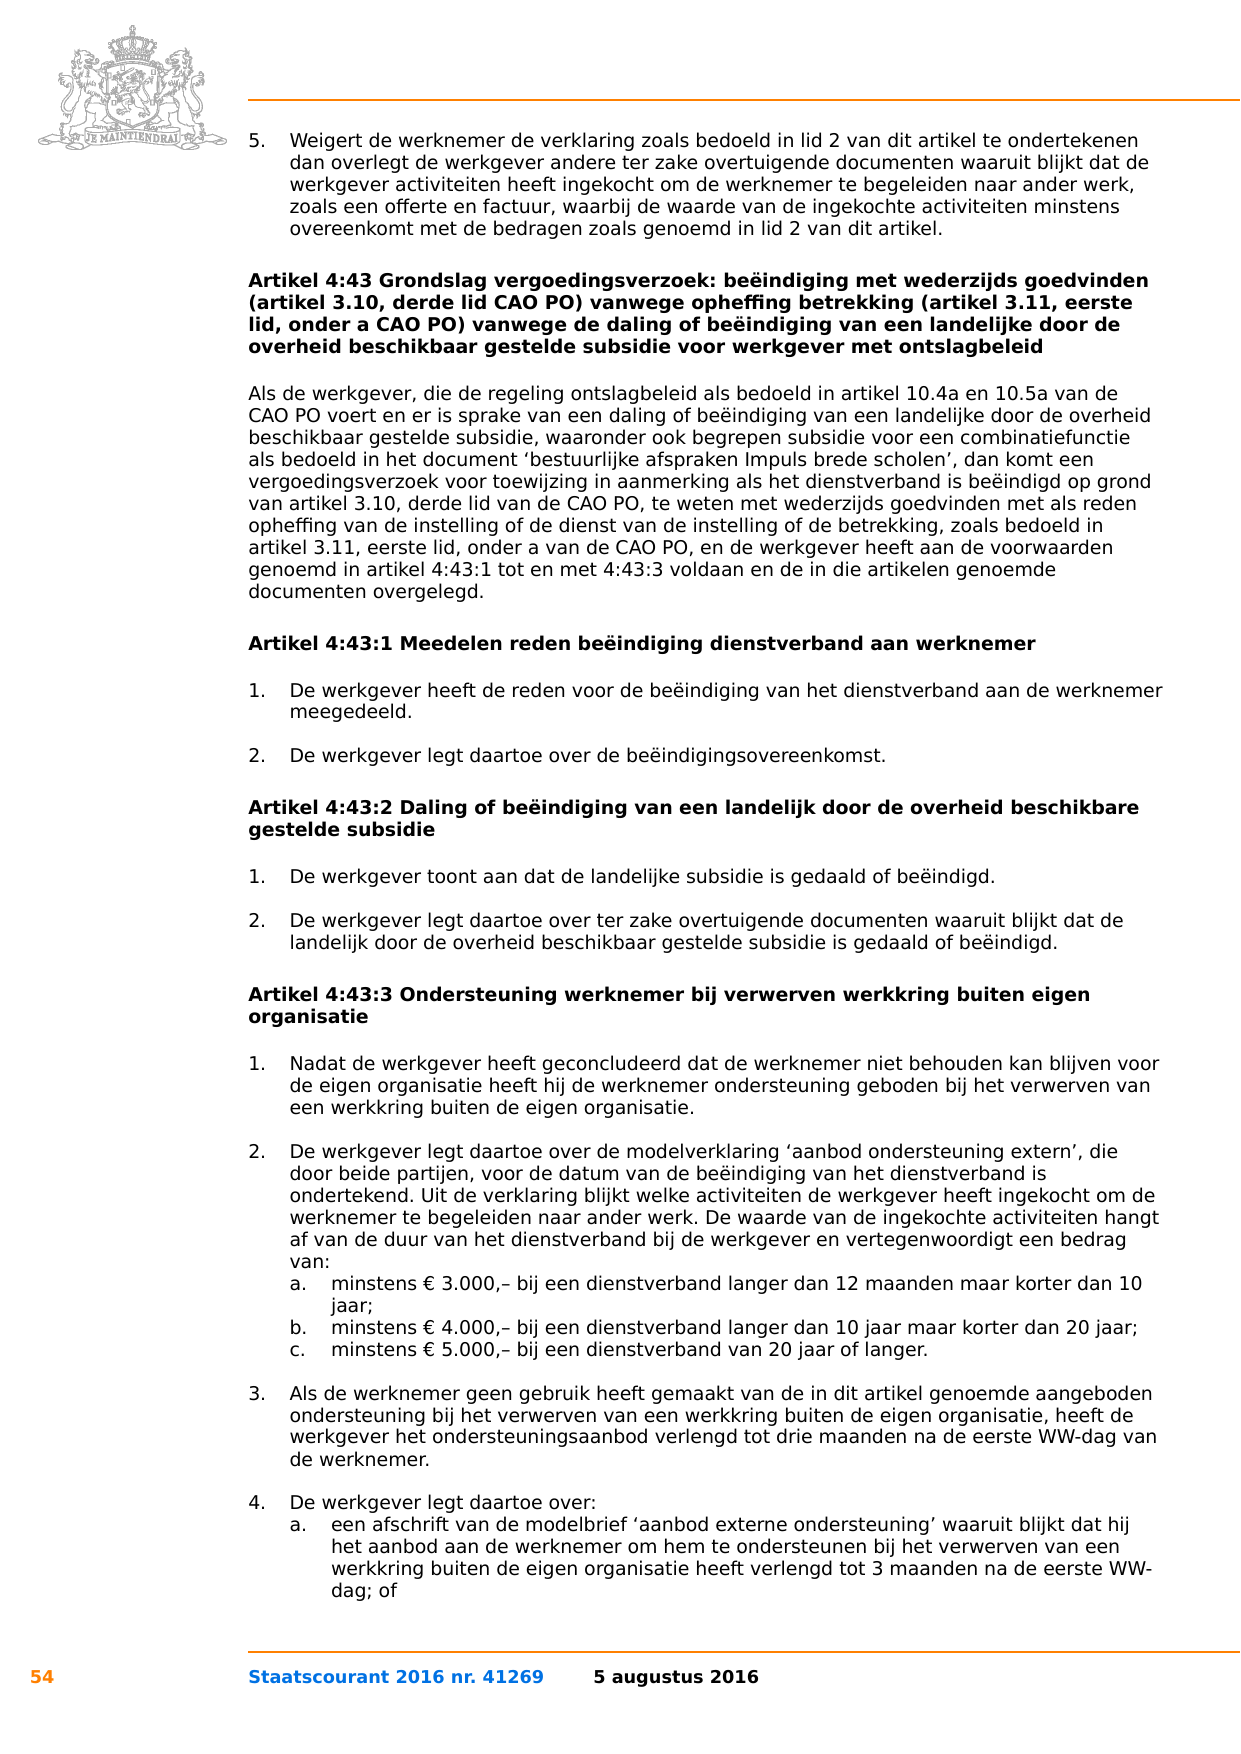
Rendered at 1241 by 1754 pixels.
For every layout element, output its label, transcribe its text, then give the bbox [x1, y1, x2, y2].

text 1. De werkgever toont aan dat de landelijke subsidie is gedaald of beëindigd. [248, 866, 1163, 888]
subtitle Artikel 4:43:1 Meedelen reden beëindiging dienstverband aan werknemer [248, 632, 1163, 654]
text c. minstens € 5.000,– bij een dienstverband van 20 jaar of langer. [289, 1339, 1163, 1361]
picture [38, 25, 227, 150]
text 5. Weigert de werknemer de verklaring zoals bedoeld in lid 2 van dit artikel te ondertekenen dan overlegt de werkgever andere ter zake overtuigende documenten waaruit blijkt dat de werkgever activiteiten heeft ingekocht om de werknemer te begeleiden naar ander werk, zoals een offerte en factuur, waarbij de waarde van de ingekochte activiteiten minstens overeenkomt met de bedragen zoals genoemd in lid 2 van dit artikel. [248, 130, 1163, 240]
text 3. Als de werknemer geen gebruik heeft gemaakt van de in dit artikel genoemde aangeboden ondersteuning bij het verwerven van een werkkring buiten de eigen organisatie, heeft de werkgever het ondersteuningsaanbod verlengd tot drie maanden na de eerste WW-dag van de werknemer. [248, 1382, 1163, 1470]
text a. een afschrift van de modelbrief ‘aanbod externe ondersteuning’ waaruit blijkt dat hij het aanbod aan de werknemer om hem te ondersteunen bij het verwerven van een werkkring buiten de eigen organisatie heeft verlengd tot 3 maanden na de eerste WW-dag; of [289, 1514, 1163, 1602]
text Als de werkgever, die de regeling ontslagbeleid als bedoeld in artikel 10.4a en 10.5a van de CAO PO voert en er is sprake van een daling of beëindiging van een landelijke door de overheid beschikbaar gestelde subsidie, waaronder ook begrepen subsidie voor een combinatiefunctie als bedoeld in het document ‘bestuurlijke afspraken Impuls brede scholen’, dan komt een vergoedingsverzoek voor toewijzing in aanmerking als het dienstverband is beëindigd op grond van artikel 3.10, derde lid van de CAO PO, te weten met wederzijds goedvinden met als reden opheffing van de instelling of de dienst van de instelling of de betrekking, zoals bedoeld in artikel 3.11, eerste lid, onder a van de CAO PO, en de werkgever heeft aan de voorwaarden genoemd in artikel 4:43:1 tot en met 4:43:3 voldaan en de in die artikelen genoemde documenten overgelegd. [248, 383, 1163, 602]
text 2. De werkgever legt daartoe over de beëindigingsovereenkomst. [248, 745, 1163, 767]
subtitle Artikel 4:43:3 Ondersteuning werknemer bij verwerven werkkring buiten eigen organisatie [248, 984, 1163, 1028]
text 2. De werkgever legt daartoe over ter zake overtuigende documenten waaruit blijkt dat de landelijk door de overheid beschikbaar gestelde subsidie is gedaald of beëindigd. [248, 910, 1163, 954]
subtitle Artikel 4:43 Grondslag vergoedingsverzoek: beëindiging met wederzijds goedvinden (artikel 3.10, derde lid CAO PO) vanwege opheffing betrekking (artikel 3.11, eerste lid, onder a CAO PO) vanwege de daling of beëindiging van een landelijke door de overheid beschikbaar gestelde subsidie voor werkgever met ontslagbeleid [248, 270, 1163, 358]
text 4. De werkgever legt daartoe over: [248, 1492, 1163, 1514]
text 1. Nadat de werkgever heeft geconcludeerd dat de werknemer niet behouden kan blijven voor de eigen organisatie heeft hij de werknemer ondersteuning geboden bij het verwerven van een werkkring buiten de eigen organisatie. [248, 1053, 1163, 1119]
text 2. De werkgever legt daartoe over de modelverklaring ‘aanbod ondersteuning extern’, die door beide partijen, voor de datum van de beëindiging van het dienstverband is ondertekend. Uit de verklaring blijkt welke activiteiten de werkgever heeft ingekocht om de werknemer te begeleiden naar ander werk. De waarde van de ingekochte activiteiten hangt af van de duur van het dienstverband bij de werkgever en vertegenwoordigt een bedrag van: [248, 1141, 1163, 1273]
subtitle Artikel 4:43:2 Daling of beëindiging van een landelijk door de overheid beschikbare gestelde subsidie [248, 797, 1163, 841]
text b. minstens € 4.000,– bij een dienstverband langer dan 10 jaar maar korter dan 20 jaar; [289, 1317, 1163, 1339]
text 1. De werkgever heeft de reden voor de beëindiging van het dienstverband aan de werknemer meegedeeld. [248, 679, 1163, 723]
text a. minstens € 3.000,– bij een dienstverband langer dan 12 maanden maar korter dan 10 jaar; [289, 1273, 1163, 1317]
